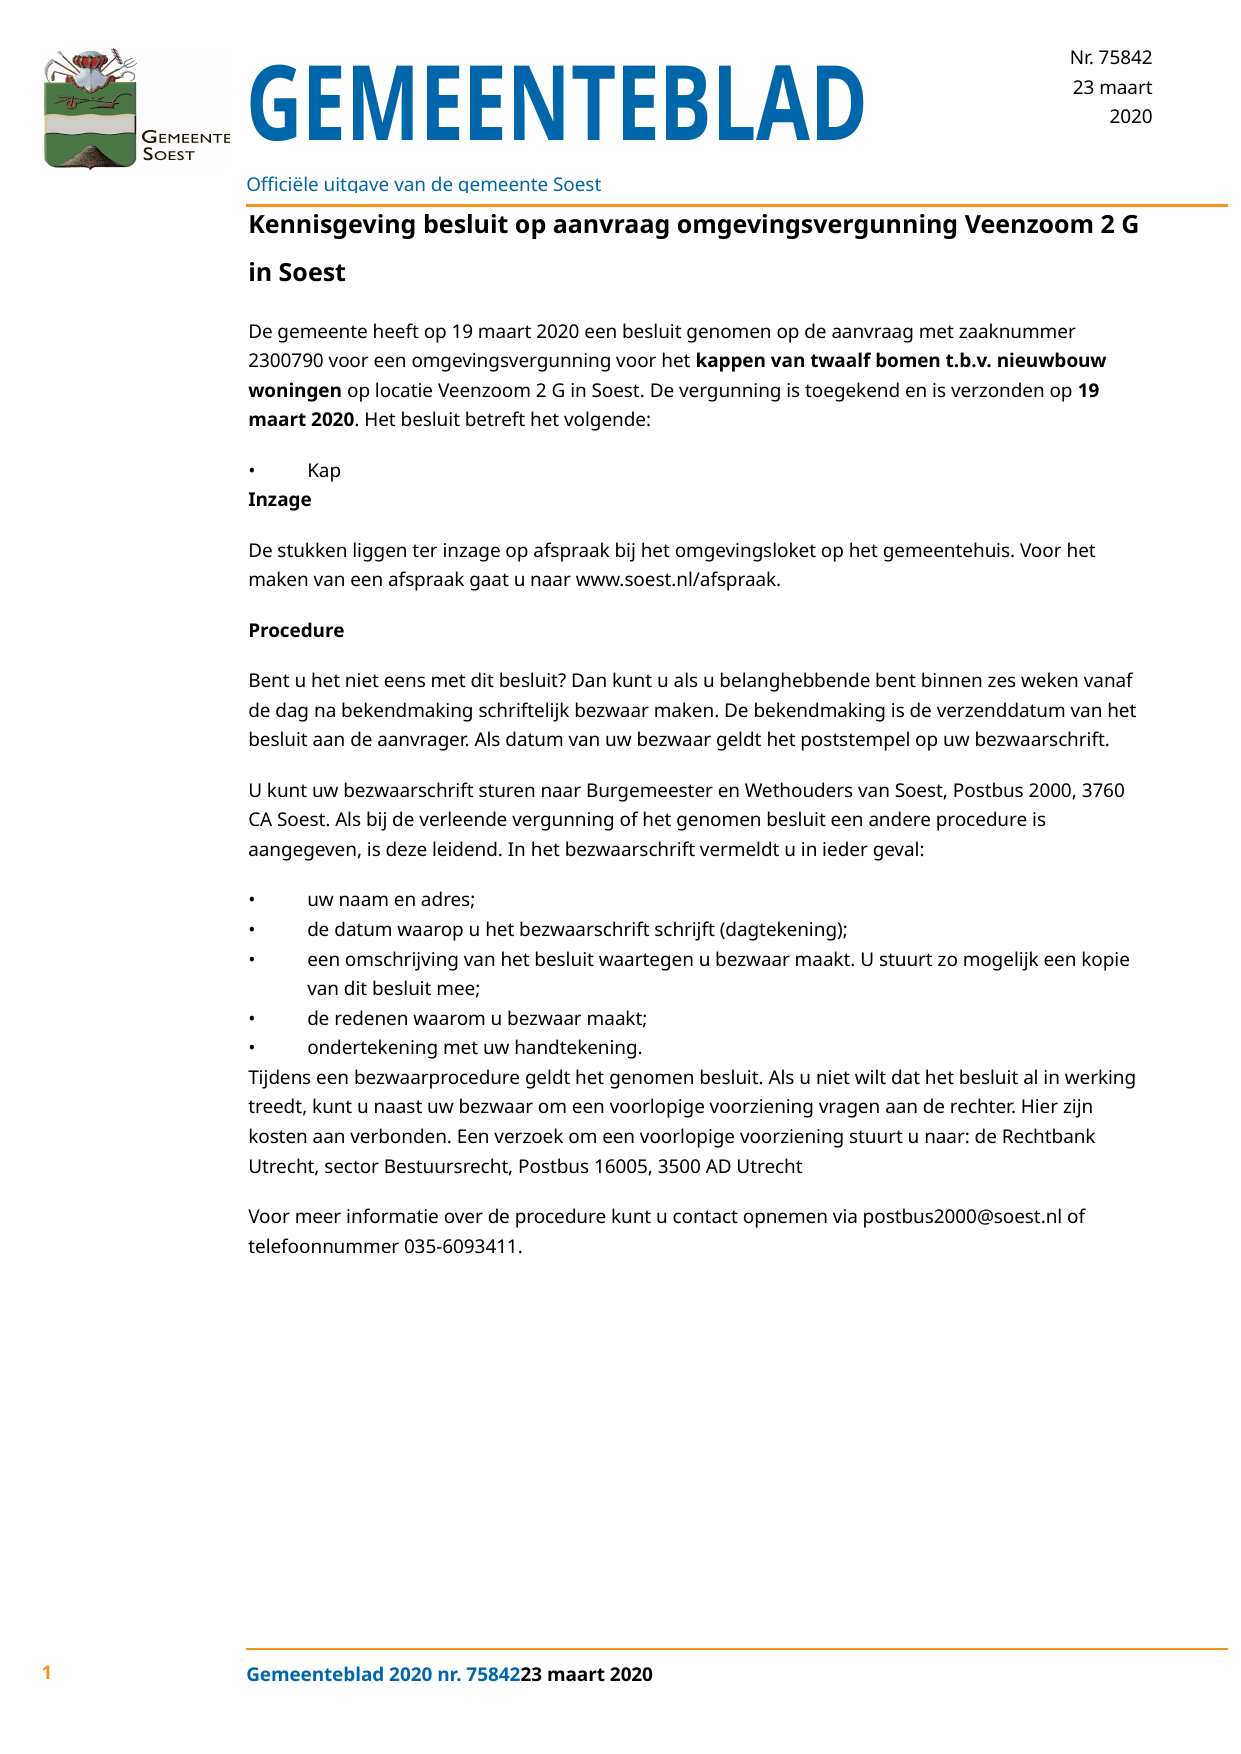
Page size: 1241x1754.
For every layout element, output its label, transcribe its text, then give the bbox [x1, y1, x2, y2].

picture [41, 47, 231, 172]
text Voor meer informatie over de procedure kunt u contact opnemen via postbus2000@soest.nl of telefoonnummer 035-6093411. [248, 1203, 1152, 1259]
list uw naam en adres; [248, 887, 1152, 912]
text De gemeente heeft op 19 maart 2020 een besluit genomen op de aanvraag met zaaknummer 2300790 voor een omgevingsvergunning voor het kappen van twaalf bomen t.b.v. nieuwbouw woningen op locatie Veenzoom 2 G in Soest. De vergunning is toegekend en is verzonden op 19 maart 2020. Het besluit betreft het volgende: [248, 318, 1152, 432]
text Procedure [248, 617, 1152, 643]
text U kunt uw bezwaarschrift sturen naar Burgemeester en Wethouders van Soest, Postbus 2000, 3760 CA Soest. Als bij de verleende vergunning of het genomen besluit een andere procedure is aangegeven, is deze leidend. In het bezwaarschrift vermeldt u in ieder geval: [248, 777, 1152, 862]
text Kennisgeving besluit op aanvraag omgevingsvergunning Veenzoom 2 G in Soest [248, 207, 1152, 288]
text Tijdens een bezwaarprocedure geldt het genomen besluit. Als u niet wilt dat het besluit al in werking treedt, kunt u naast uw bezwaar om een voorlopige voorziening vragen aan de rechter. Hier zijn kosten aan verbonden. Een verzoek om een voorlopige voorziening stuurt u naar: de Rechtbank Utrecht, sector Bestuursrecht, Postbus 16005, 3500 AD Utrecht [248, 1064, 1152, 1179]
text Inzage [248, 487, 1152, 512]
list ondertekening met uw handtekening. [248, 1034, 1152, 1060]
list Kap [248, 457, 1152, 483]
text De stukken liggen ter inzage op afspraak bij het omgevingsloket op het gemeentehuis. Voor het maken van een afspraak gaat u naar www.soest.nl/afspraak. [248, 537, 1152, 592]
list de redenen waarom u bezwaar maakt; [248, 1005, 1152, 1031]
text Bent u het niet eens met dit besluit? Dan kunt u als u belanghebbende bent binnen zes weken vanaf de dag na bekendmaking schriftelijk bezwaar maken. De bekendmaking is de verzenddatum van het besluit aan de aanvrager. Als datum van uw bezwaar geldt het poststempel op uw bezwaarschrift. [248, 667, 1152, 752]
list de datum waarop u het bezwaarschrift schrijft (dagtekening); [248, 916, 1152, 942]
list een omschrijving van het besluit waartegen u bezwaar maakt. U stuurt zo mogelijk een kopie van dit besluit mee; [248, 946, 1152, 1001]
